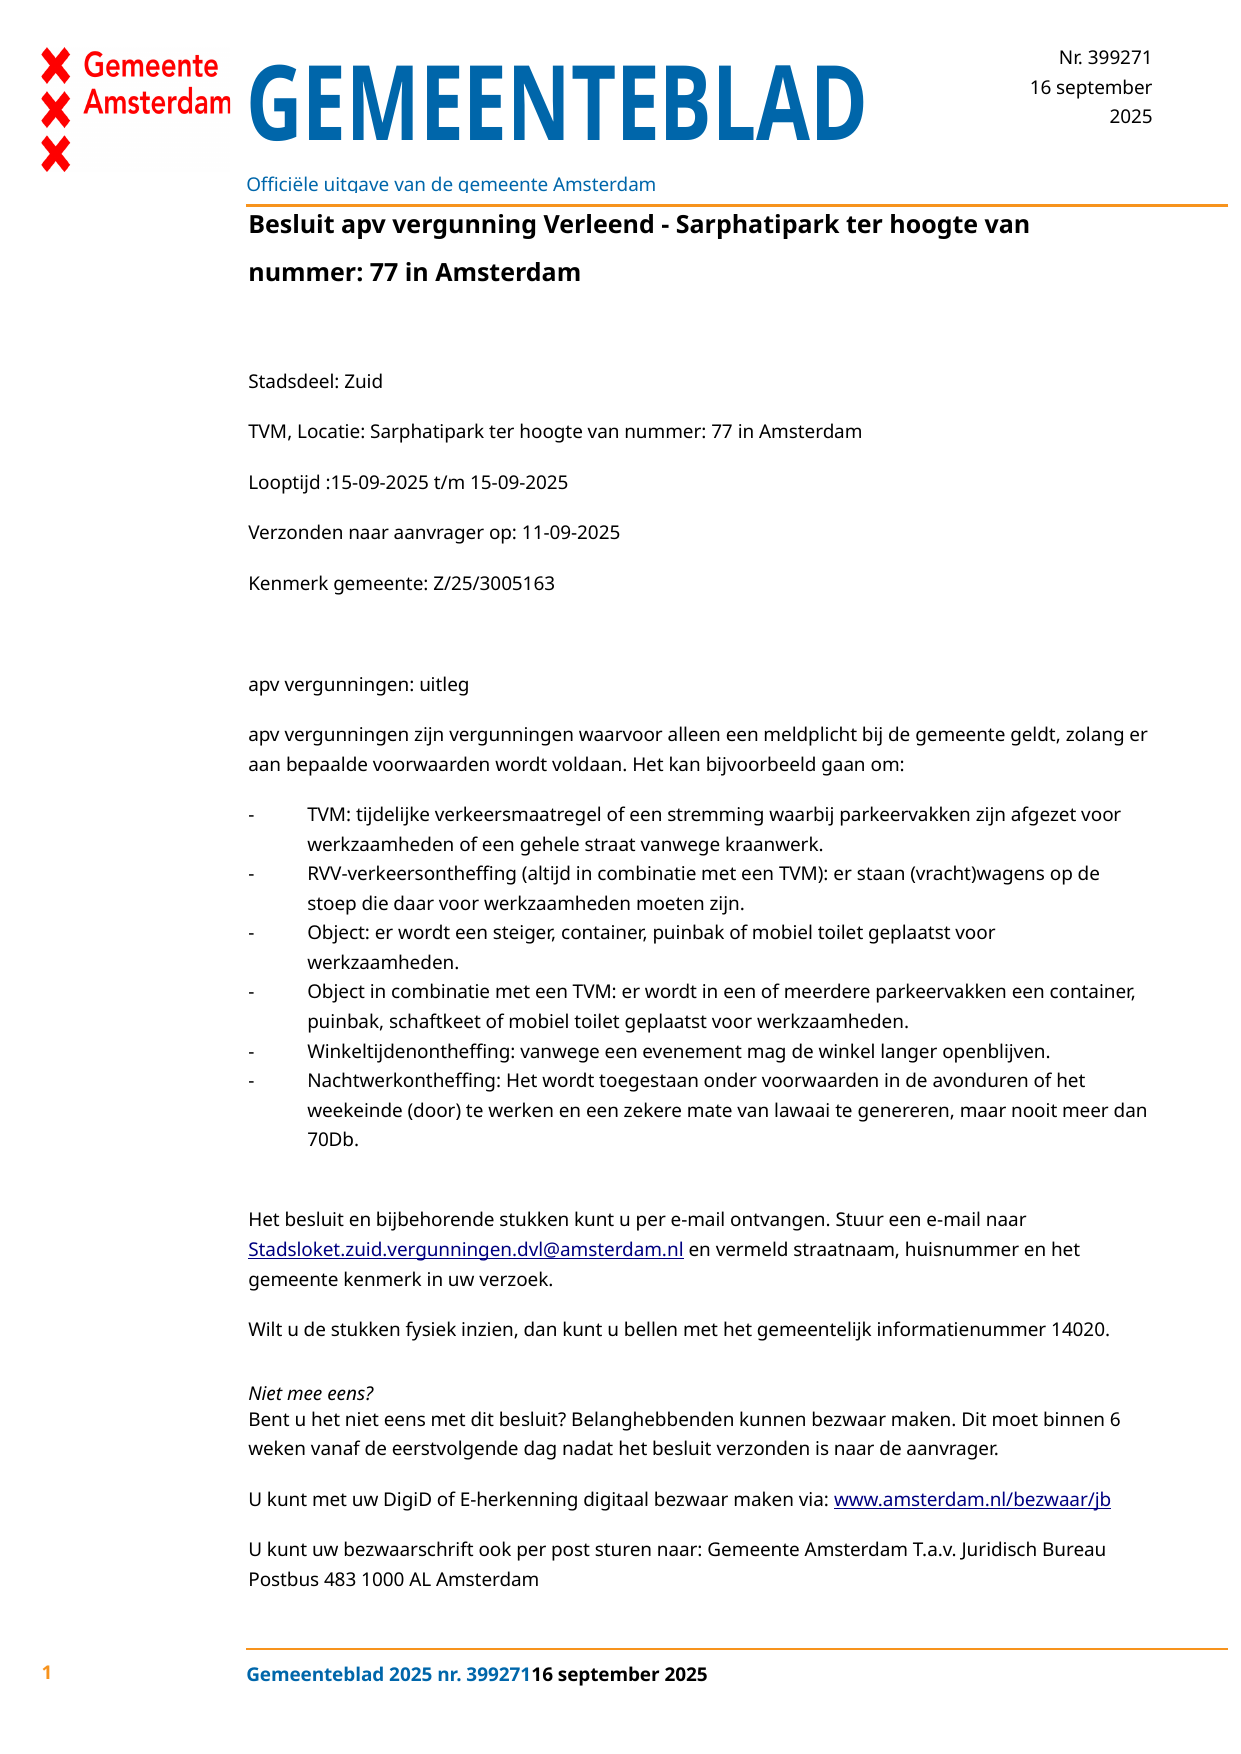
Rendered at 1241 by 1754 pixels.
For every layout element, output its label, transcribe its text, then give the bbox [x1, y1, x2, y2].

text Looptijd :15-09-2025 t/m 15-09-2025 [248, 469, 1152, 495]
text Verzonden naar aanvrager op: 11-09-2025 [248, 519, 1152, 545]
text Bent u het niet eens met dit besluit? Belanghebbenden kunnen bezwaar maken. Dit moet binnen 6 weken vanaf de eerstvolgende dag nadat het besluit verzonden is naar de aanvrager. [248, 1406, 1152, 1461]
text U kunt met uw DigiD of E-herkenning digitaal bezwaar maken via: www.amsterdam.nl/bezwaar/jb [248, 1486, 1152, 1512]
text Niet mee eens? [248, 1380, 1152, 1406]
list Object in combinatie met een TVM: er wordt in een of meerdere parkeervakken een container, puinbak, schaftkeet of mobiel toilet geplaatst voor werkzaamheden. [248, 979, 1152, 1034]
list Object: er wordt een steiger, container, puinbak of mobiel toilet geplaatst voor werkzaamheden. [248, 919, 1152, 975]
text apv vergunningen: uitleg [248, 671, 1152, 697]
list Nachtwerkontheffing: Het wordt toegestaan onder voorwaarden in de avonduren of het weekeinde (door) te werken en een zekere mate van lawaai te genereren, maar nooit meer dan 70Db. [248, 1067, 1152, 1152]
text Kenmerk gemeente: Z/25/3005163 [248, 570, 1152, 596]
text apv vergunningen zijn vergunningen waarvoor alleen een meldplicht bij de gemeente geldt, zolang er aan bepaalde voorwaarden wordt voldaan. Het kan bijvoorbeeld gaan om: [248, 721, 1152, 777]
list Winkeltijdenontheffing: vanwege een evenement mag de winkel langer openblijven. [248, 1038, 1152, 1064]
text Het besluit en bijbehorende stukken kunt u per e-mail ontvangen. Stuur een e-mail naar Stadsloket.zuid.vergunningen.dvl@amsterdam.nl en vermeld straatnaam, huisnummer en het gemeente kenmerk in uw verzoek. [248, 1207, 1152, 1292]
text Besluit apv vergunning Verleend - Sarphatipark ter hoogte van nummer: 77 in Amsterdam [248, 207, 1152, 288]
list TVM: tijdelijke verkeersmaatregel of een stremming waarbij parkeervakken zijn afgezet voor werkzaamheden of een gehele straat vanwege kraanwerk. [248, 801, 1152, 857]
text U kunt uw bezwaarschrift ook per post sturen naar: Gemeente Amsterdam T.a.v. Juridisch Bureau Postbus 483 1000 AL Amsterdam [248, 1536, 1152, 1592]
list RVV-verkeersontheffing (altijd in combinatie met een TVM): er staan (vracht)wagens op de stoep die daar voor werkzaamheden moeten zijn. [248, 860, 1152, 916]
text TVM, Locatie: Sarphatipark ter hoogte van nummer: 77 in Amsterdam [248, 419, 1152, 444]
text Wilt u de stukken fysiek inzien, dan kunt u bellen met het gemeentelijk informatienummer 14020. [248, 1316, 1152, 1342]
text Stadsdeel: Zuid [248, 368, 1152, 394]
picture [41, 47, 231, 172]
